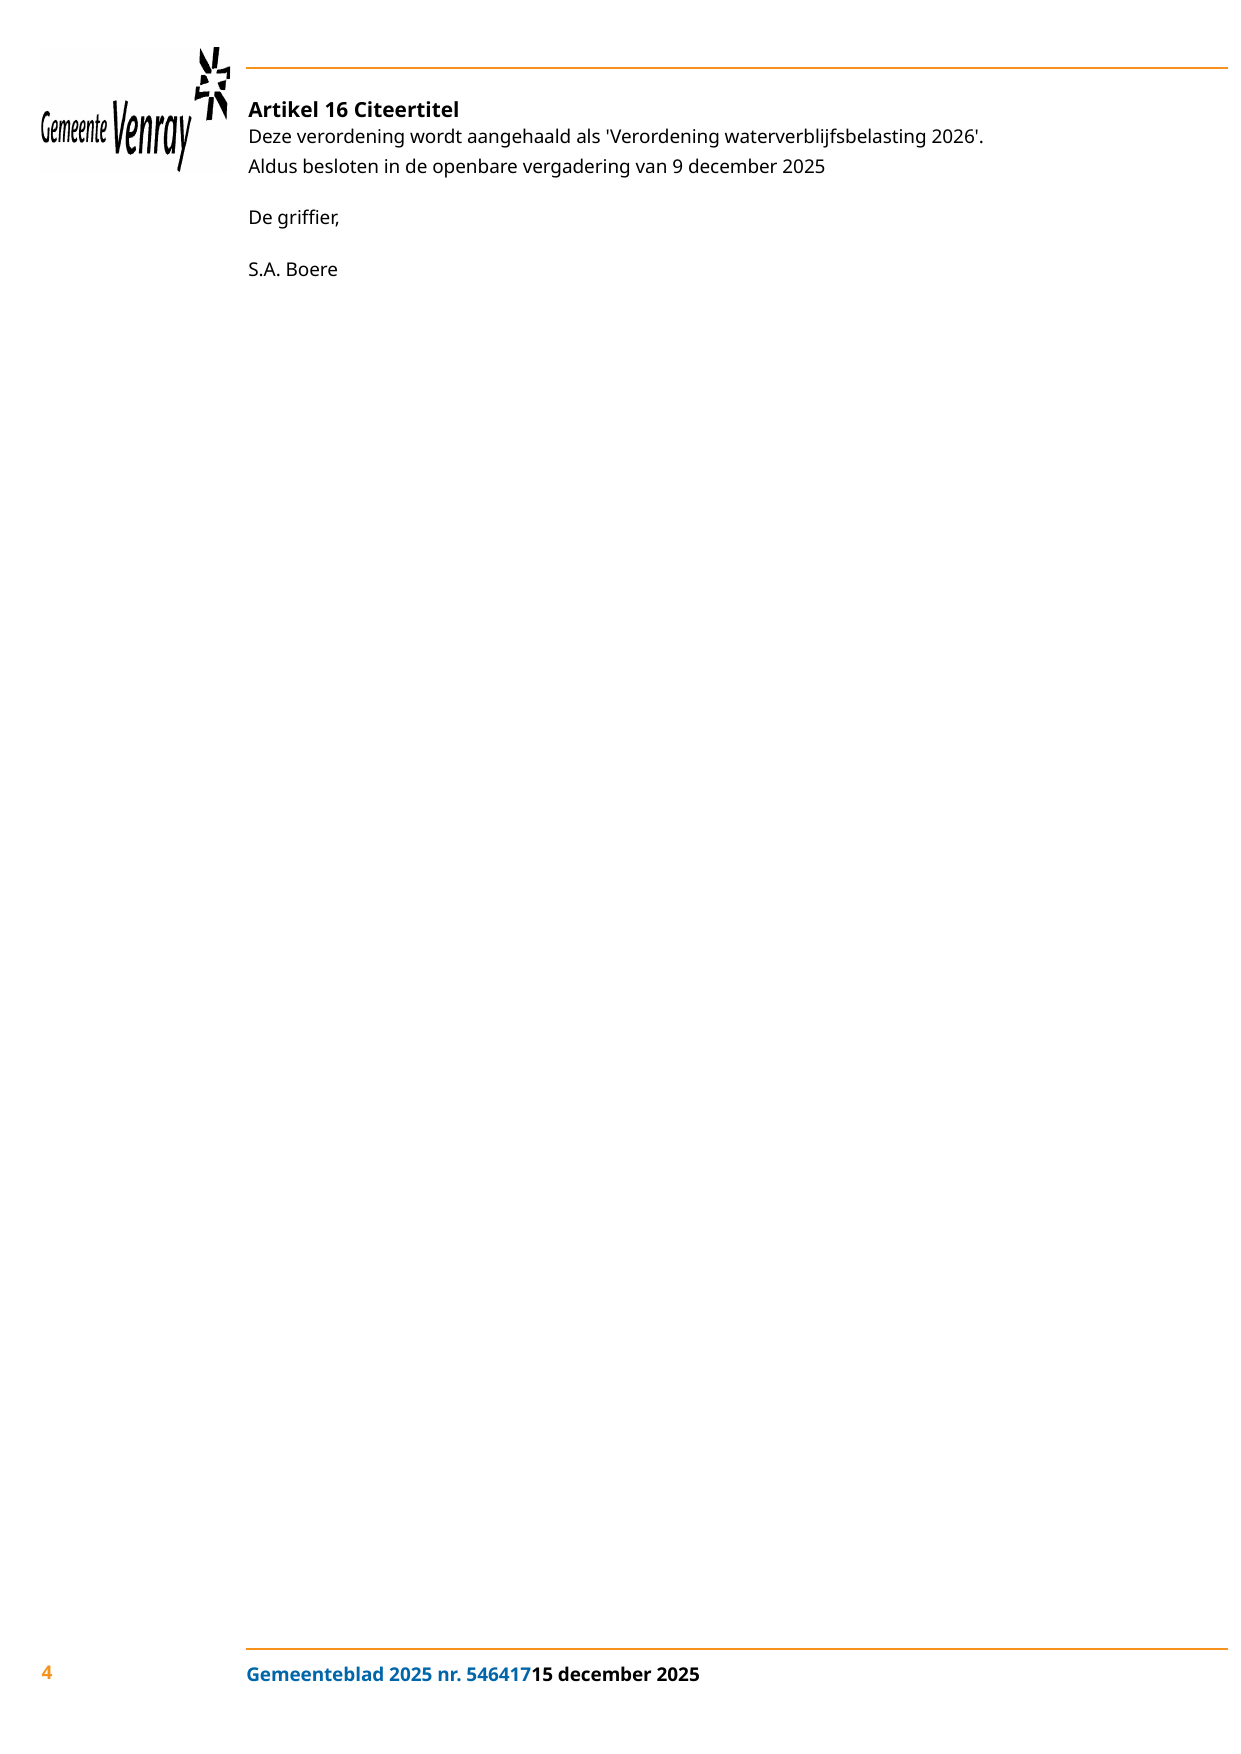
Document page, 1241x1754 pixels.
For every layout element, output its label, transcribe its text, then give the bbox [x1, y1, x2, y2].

text De griffier, [248, 204, 1152, 230]
text Deze verordening wordt aangehaald als 'Verordening waterverblijfsbelasting 2026'. [248, 123, 1152, 149]
text S.A. Boere [248, 256, 1152, 281]
text Artikel 16 Citeertitel [248, 95, 1152, 123]
picture [41, 47, 231, 172]
text Aldus besloten in de openbare vergadering van 9 december 2025 [248, 153, 1152, 178]
